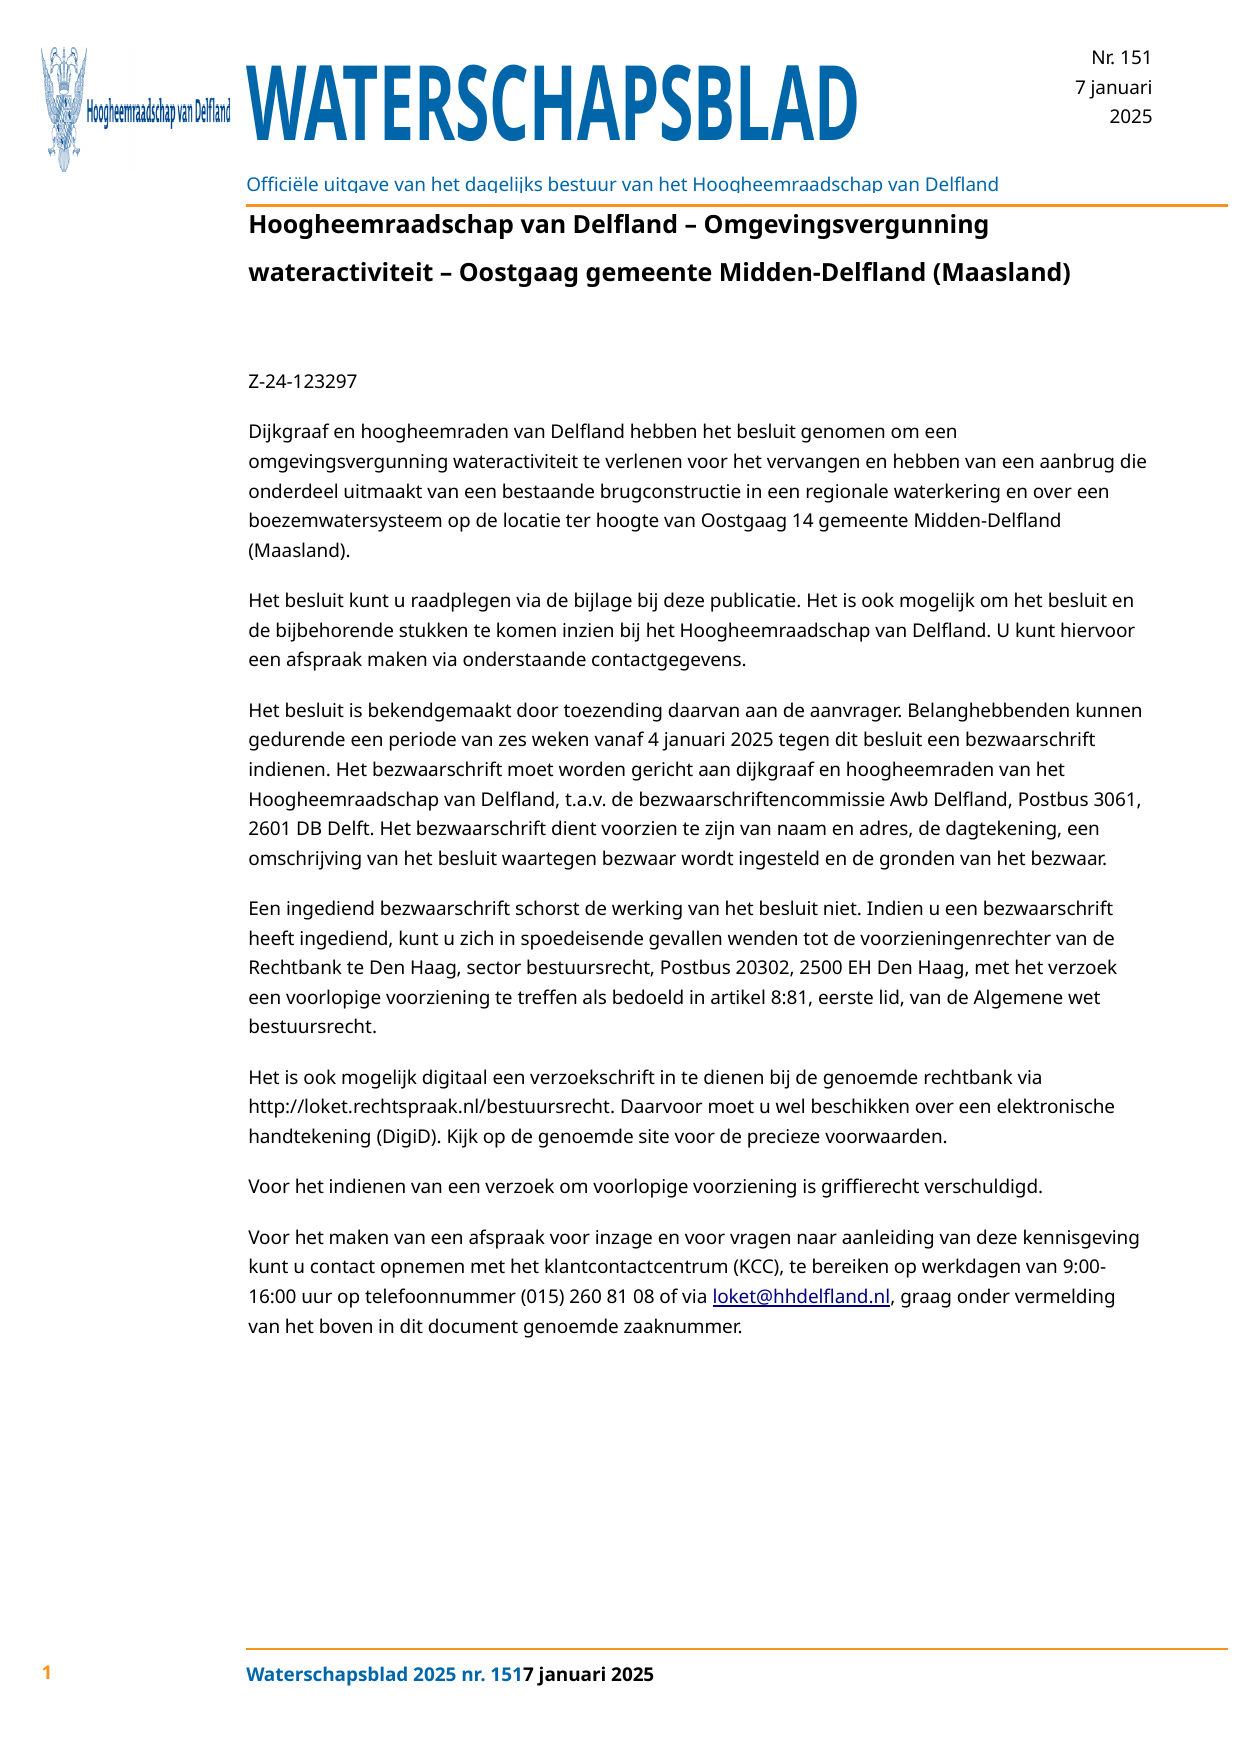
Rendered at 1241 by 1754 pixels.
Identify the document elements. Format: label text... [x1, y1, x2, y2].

text Z-24-123297 [248, 368, 1152, 394]
text Voor het indienen van een verzoek om voorlopige voorziening is griffierecht verschuldigd. [248, 1174, 1152, 1199]
text Een ingediend bezwaarschrift schorst de werking van het besluit niet. Indien u een bezwaarschrift heeft ingediend, kunt u zich in spoedeisende gevallen wenden tot de voorzieningenrechter van de Rechtbank te Den Haag, sector bestuursrecht, Postbus 20302, 2500 EH Den Haag, met het verzoek een voorlopige voorziening te treffen als bedoeld in artikel 8:81, eerste lid, van de Algemene wet bestuursrecht. [248, 895, 1152, 1039]
text Hoogheemraadschap van Delfland – Omgevingsvergunning wateractiviteit – Oostgaag gemeente Midden-Delfland (Maasland) [248, 207, 1152, 288]
text Het is ook mogelijk digitaal een verzoekschrift in te dienen bij de genoemde rechtbank via http://loket.rechtspraak.nl/bestuursrecht. Daarvoor moet u wel beschikken over een elektronische handtekening (DigiD). Kijk op de genoemde site voor de precieze voorwaarden. [248, 1064, 1152, 1149]
text Voor het maken van een afspraak voor inzage en voor vragen naar aanleiding van deze kennisgeving kunt u contact opnemen met het klantcontactcentrum (KCC), te bereiken op werkdagen van 9:00-16:00 uur op telefoonnummer (015) 260 81 08 of via loket@hhdelfland.nl, graag onder vermelding van het boven in dit document genoemde zaaknummer. [248, 1224, 1152, 1339]
text Het besluit is bekendgemaakt door toezending daarvan aan de aanvrager. Belanghebbenden kunnen gedurende een periode van zes weken vanaf 4 januari 2025 tegen dit besluit een bezwaarschrift indienen. Het bezwaarschrift moet worden gericht aan dijkgraaf en hoogheemraden van het Hoogheemraadschap van Delfland, t.a.v. de bezwaarschriftencommissie Awb Delfland, Postbus 3061, 2601 DB Delft. Het bezwaarschrift dient voorzien te zijn van naam en adres, de dagtekening, een omschrijving van het besluit waartegen bezwaar wordt ingesteld en de gronden van het bezwaar. [248, 697, 1152, 871]
picture [41, 47, 231, 172]
text Het besluit kunt u raadplegen via de bijlage bij deze publicatie. Het is ook mogelijk om het besluit en de bijbehorende stukken te komen inzien bij het Hoogheemraadschap van Delfland. U kunt hiervoor een afspraak maken via onderstaande contactgegevens. [248, 587, 1152, 672]
text Dijkgraaf en hoogheemraden van Delfland hebben het besluit genomen om een omgevingsvergunning wateractiviteit te verlenen voor het vervangen en hebben van een aanbrug die onderdeel uitmaakt van een bestaande brugconstructie in een regionale waterkering en over een boezemwatersysteem op de locatie ter hoogte van Oostgaag 14 gemeente Midden-Delfland (Maasland). [248, 419, 1152, 563]
